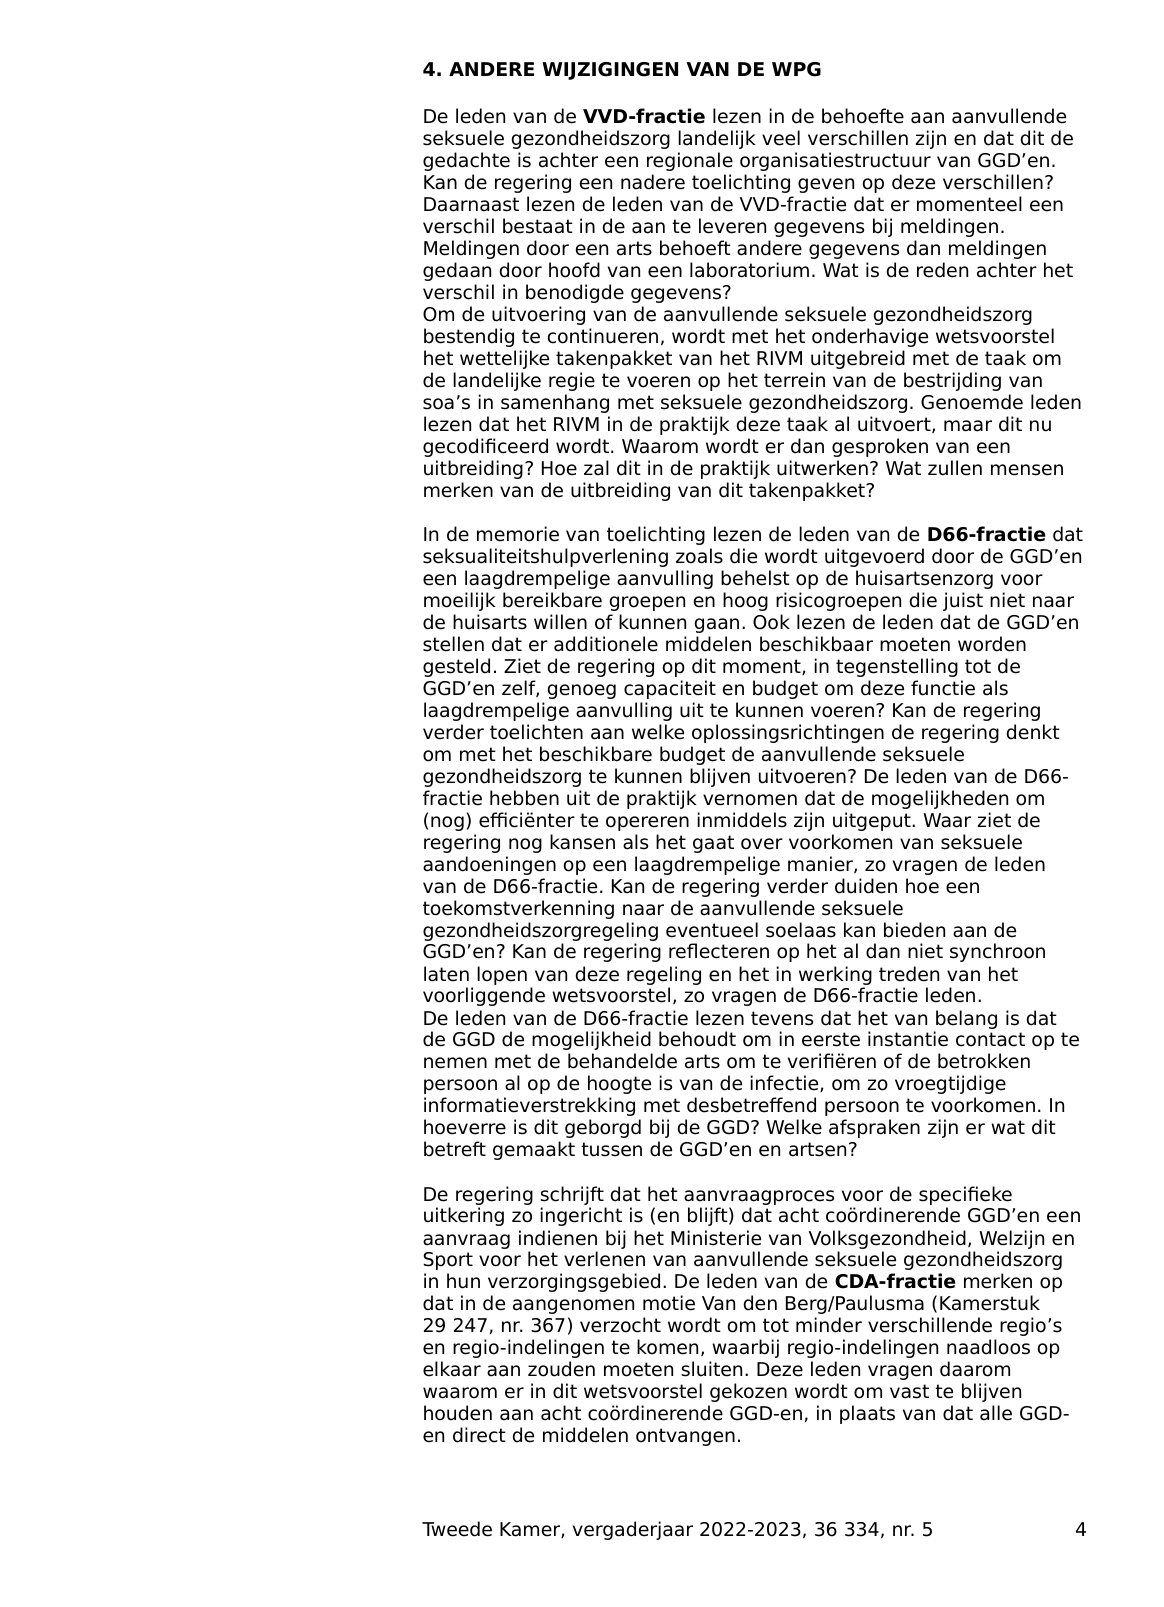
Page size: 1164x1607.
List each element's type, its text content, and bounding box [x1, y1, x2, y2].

text De leden van de VVD-fractie lezen in de behoefte aan aanvullende seksuele gezondheidszorg landelijk veel verschillen zijn en dat dit de gedachte is achter een regionale organisatiestructuur van GGD’en. Kan de regering een nadere toelichting geven op deze verschillen? [422, 106, 1087, 194]
subtitle 4. ANDERE WIJZIGINGEN VAN DE WPG [422, 59, 1087, 81]
text Daarnaast lezen de leden van de VVD-fractie dat er momenteel een verschil bestaat in de aan te leveren gegevens bij meldingen. Meldingen door een arts behoeft andere gegevens dan meldingen gedaan door hoofd van een laboratorium. Wat is de reden achter het verschil in benodigde gegevens? [422, 194, 1087, 304]
text In de memorie van toelichting lezen de leden van de D66-fractie dat seksualiteitshulpverlening zoals die wordt uitgevoerd door de GGD’en een laagdrempelige aanvulling behelst op de huisartsenzorg voor moeilijk bereikbare groepen en hoog risicogroepen die juist niet naar de huisarts willen of kunnen gaan. Ook lezen de leden dat de GGD’en stellen dat er additionele middelen beschikbaar moeten worden gesteld. Ziet de regering op dit moment, in tegenstelling tot de GGD’en zelf, genoeg capaciteit en budget om deze functie als laagdrempelige aanvulling uit te kunnen voeren? Kan de regering verder toelichten aan welke oplossingsrichtingen de regering denkt om met het beschikbare budget de aanvullende seksuele gezondheidszorg te kunnen blijven uitvoeren? De leden van de D66-fractie hebben uit de praktijk vernomen dat de mogelijkheden om (nog) efficiënter te opereren inmiddels zijn uitgeput. Waar ziet de regering nog kansen als het gaat over voorkomen van seksuele aandoeningen op een laagdrempelige manier, zo vragen de leden van de D66-fractie. Kan de regering verder duiden hoe een toekomstverkenning naar de aanvullende seksuele gezondheidszorgregeling eventueel soelaas kan bieden aan de GGD’en? Kan de regering reflecteren op het al dan niet synchroon laten lopen van deze regeling en het in werking treden van het voorliggende wetsvoorstel, zo vragen de D66-fractie leden. [422, 524, 1087, 1007]
text Om de uitvoering van de aanvullende seksuele gezondheidszorg bestendig te continueren, wordt met het onderhavige wetsvoorstel het wettelijke takenpakket van het RIVM uitgebreid met de taak om de landelijke regie te voeren op het terrein van de bestrijding van soa’s in samenhang met seksuele gezondheidszorg. Genoemde leden lezen dat het RIVM in de praktijk deze taak al uitvoert, maar dit nu gecodificeerd wordt. Waarom wordt er dan gesproken van een uitbreiding? Hoe zal dit in de praktijk uitwerken? Wat zullen mensen merken van de uitbreiding van dit takenpakket? [422, 304, 1087, 502]
text De regering schrijft dat het aanvraagproces voor de specifieke uitkering zo ingericht is (en blijft) dat acht coördinerende GGD’en een aanvraag indienen bij het Ministerie van Volksgezondheid, Welzijn en Sport voor het verlenen van aanvullende seksuele gezondheidszorg in hun verzorgingsgebied. De leden van de CDA-fractie merken op dat in de aangenomen motie Van den Berg/Paulusma (Kamerstuk 29 247, nr. 367) verzocht wordt om tot minder verschillende regio’s en regio-indelingen te komen, waarbij regio-indelingen naadloos op elkaar aan zouden moeten sluiten. Deze leden vragen daarom waarom er in dit wetsvoorstel gekozen wordt om vast te blijven houden aan acht coördinerende GGD-en, in plaats van dat alle GGD-en direct de middelen ontvangen. [422, 1183, 1087, 1447]
text De leden van de D66-fractie lezen tevens dat het van belang is dat de GGD de mogelijkheid behoudt om in eerste instantie contact op te nemen met de behandelde arts om te verifiëren of de betrokken persoon al op de hoogte is van de infectie, om zo vroegtijdige informatieverstrekking met desbetreffend persoon te voorkomen. In hoeverre is dit geborgd bij de GGD? Welke afspraken zijn er wat dit betreft gemaakt tussen de GGD’en en artsen? [422, 1007, 1087, 1161]
